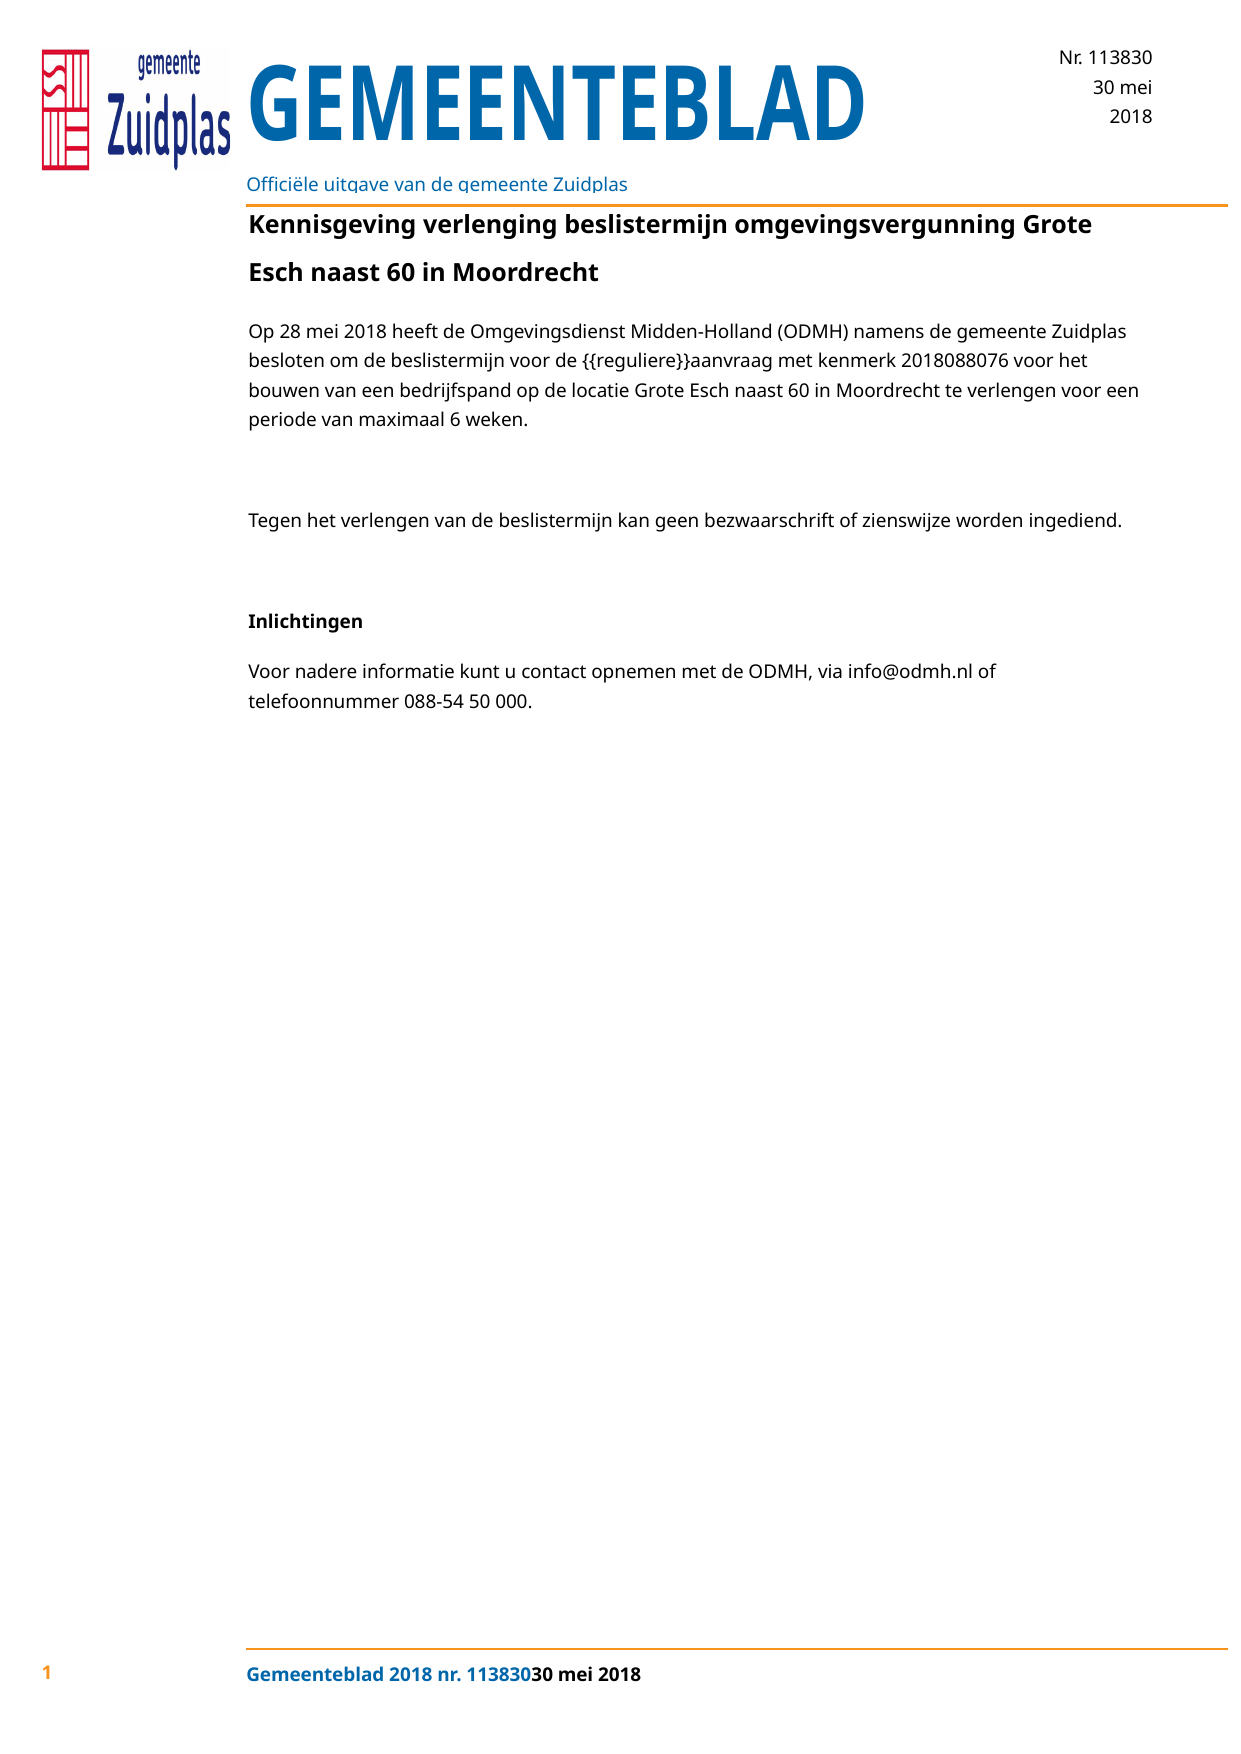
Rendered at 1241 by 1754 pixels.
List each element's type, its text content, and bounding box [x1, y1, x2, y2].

text Inlichtingen [248, 608, 1152, 634]
text Op 28 mei 2018 heeft de Omgevingsdienst Midden-Holland (ODMH) namens de gemeente Zuidplas besloten om de beslistermijn voor de {{reguliere}}aanvraag met kenmerk 2018088076 voor het bouwen van een bedrijfspand op de locatie Grote Esch naast 60 in Moordrecht te verlengen voor een periode van maximaal 6 weken. [248, 318, 1152, 432]
text Voor nadere informatie kunt u contact opnemen met de ODMH, via info@odmh.nl of telefoonnummer 088-54 50 000. [248, 659, 1152, 714]
text Kennisgeving verlenging beslistermijn omgevingsvergunning Grote Esch naast 60 in Moordrecht [248, 207, 1152, 288]
picture [41, 47, 231, 172]
text Tegen het verlengen van de beslistermijn kan geen bezwaarschrift of zienswijze worden ingediend. [248, 507, 1152, 533]
